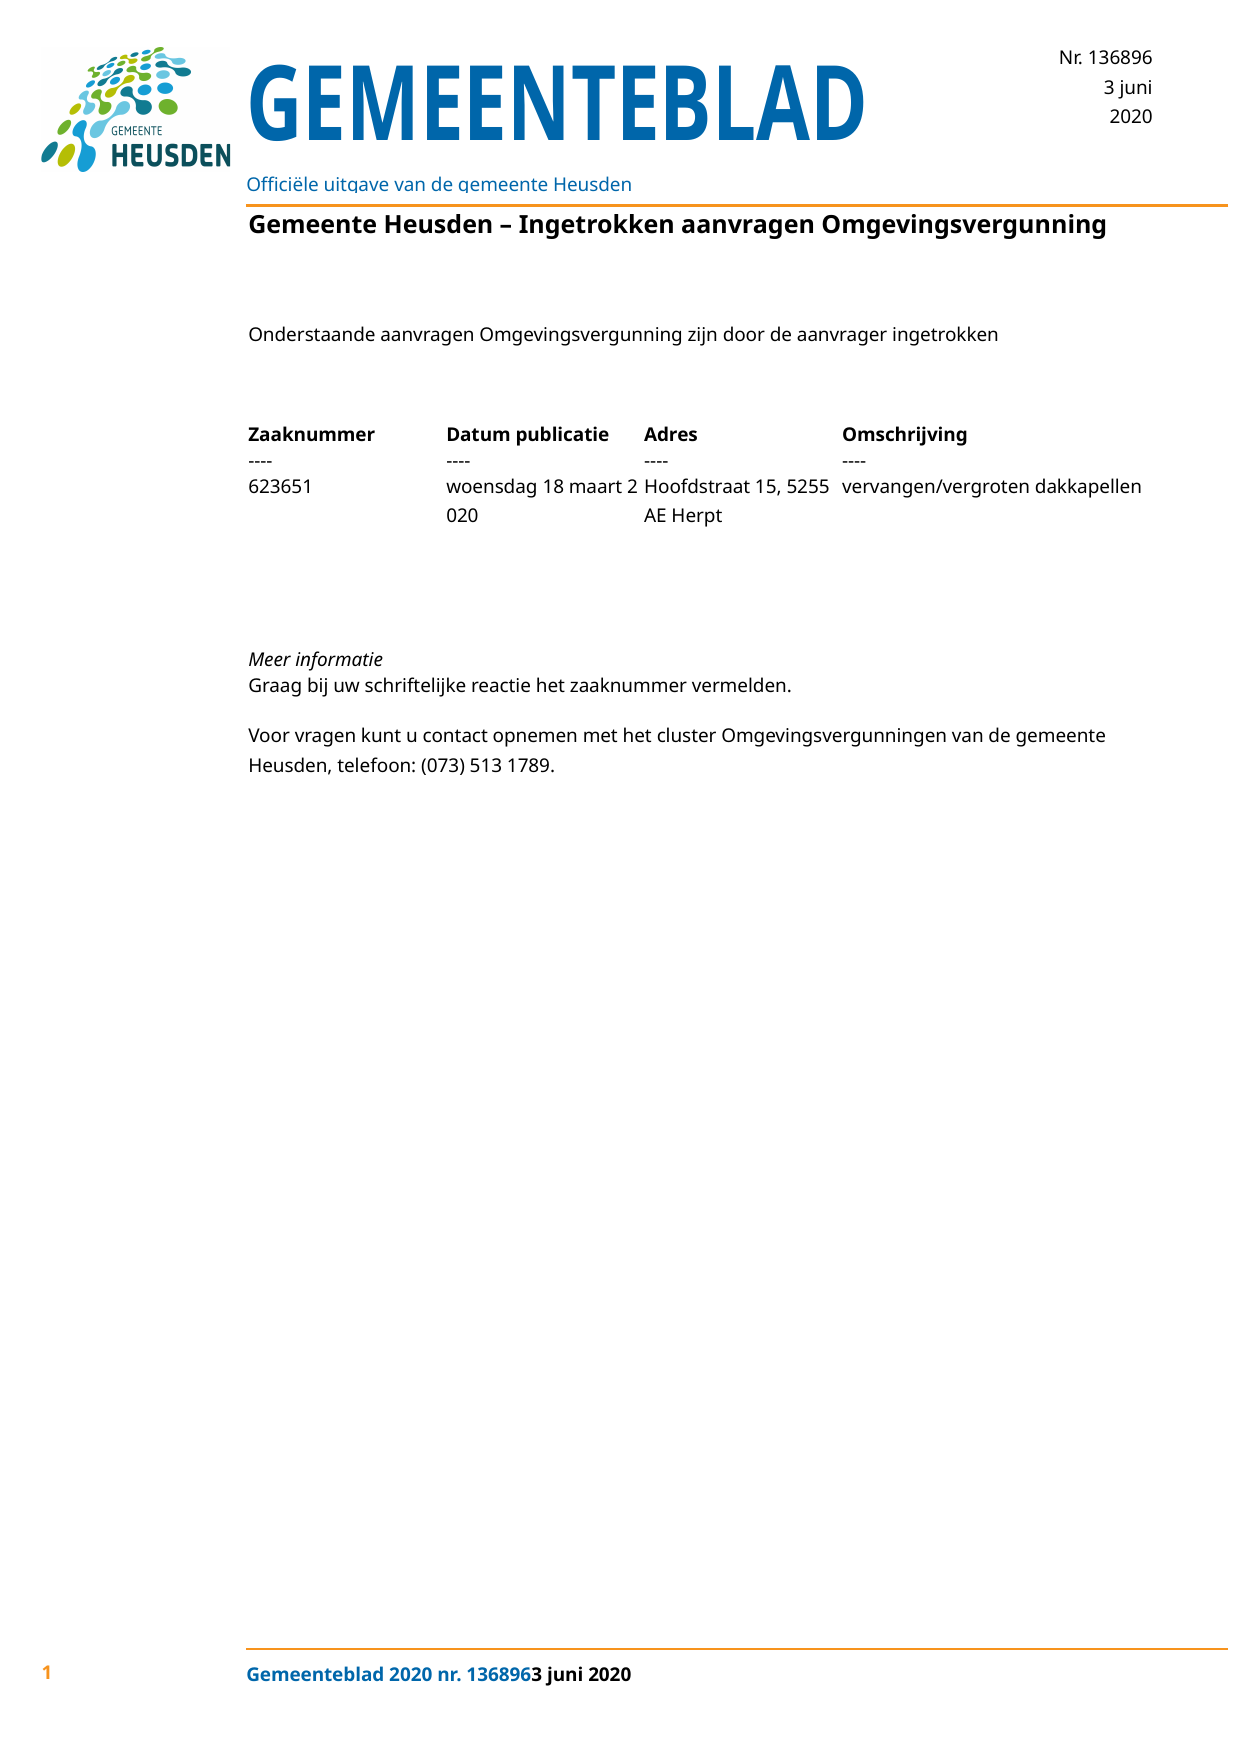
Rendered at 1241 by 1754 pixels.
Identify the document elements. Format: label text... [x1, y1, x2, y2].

text Meer informatie [248, 646, 1152, 672]
table_cell ---- [248, 448, 446, 473]
table_header Datum publicatie [446, 422, 644, 447]
picture [41, 47, 231, 172]
table_cell ---- [842, 448, 1152, 473]
table_header Zaaknummer [248, 422, 446, 447]
text Onderstaande aanvragen Omgevingsvergunning zijn door de aanvrager ingetrokken [248, 321, 1152, 346]
table_cell Hoofdstraat 15, 5255 AE Herpt [644, 473, 842, 528]
text Graag bij uw schriftelijke reactie het zaaknummer vermelden. [248, 672, 1152, 697]
table_cell vervangen/vergroten dakkapellen [842, 473, 1152, 528]
table_cell ---- [446, 448, 644, 473]
table_header Omschrijving [842, 422, 1152, 447]
table_header Adres [644, 422, 842, 447]
table_cell woensdag 18 maart 2020 [446, 473, 644, 528]
table_cell 623651 [248, 473, 446, 528]
text Voor vragen kunt u contact opnemen met het cluster Omgevingsvergunningen van de gemeente Heusden, telefoon: (073) 513 1789. [248, 722, 1152, 777]
table_cell ---- [644, 448, 842, 473]
text Gemeente Heusden – Ingetrokken aanvragen Omgevingsvergunning [248, 207, 1152, 241]
